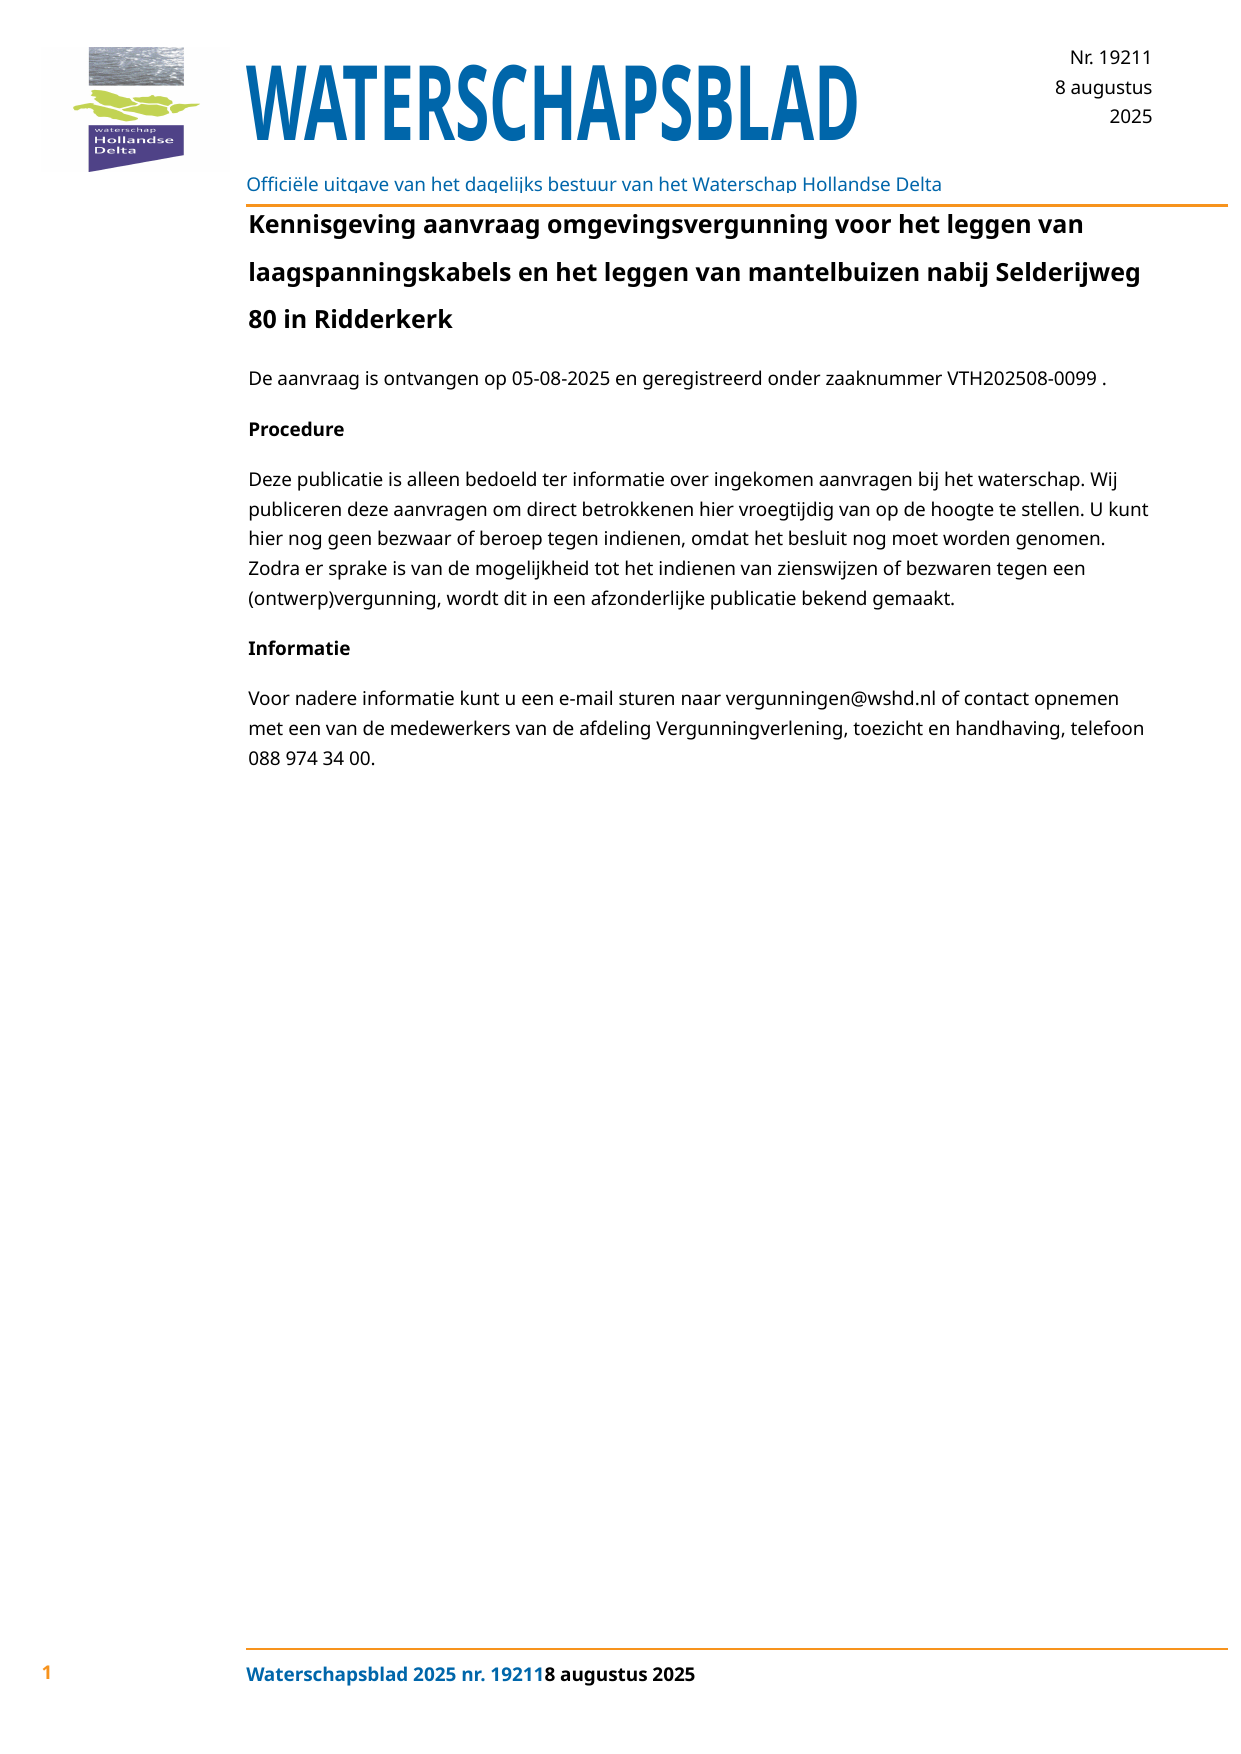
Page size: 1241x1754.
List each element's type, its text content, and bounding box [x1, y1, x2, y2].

text Voor nadere informatie kunt u een e-mail sturen naar vergunningen@wshd.nl of contact opnemen met een van de medewerkers van de afdeling Vergunningverlening, toezicht en handhaving, telefoon 088 974 34 00. [248, 686, 1152, 770]
text Informatie [248, 635, 1152, 661]
picture [41, 47, 231, 172]
text Deze publicatie is alleen bedoeld ter informatie over ingekomen aanvragen bij het waterschap. Wij publiceren deze aanvragen om direct betrokkenen hier vroegtijdig van op de hoogte te stellen. U kunt hier nog geen bezwaar of beroep tegen indienen, omdat het besluit nog moet worden genomen. Zodra er sprake is van de mogelijkheid tot het indienen van zienswijzen of bezwaren tegen een (ontwerp)vergunning, wordt dit in een afzonderlijke publicatie bekend gemaakt. [248, 466, 1152, 610]
text Procedure [248, 416, 1152, 442]
text De aanvraag is ontvangen op 05-08-2025 en geregistreerd onder zaaknummer VTH202508-0099 . [248, 366, 1152, 391]
text Kennisgeving aanvraag omgevingsvergunning voor het leggen van laagspanningskabels en het leggen van mantelbuizen nabij Selderijweg 80 in Ridderkerk [248, 207, 1152, 336]
